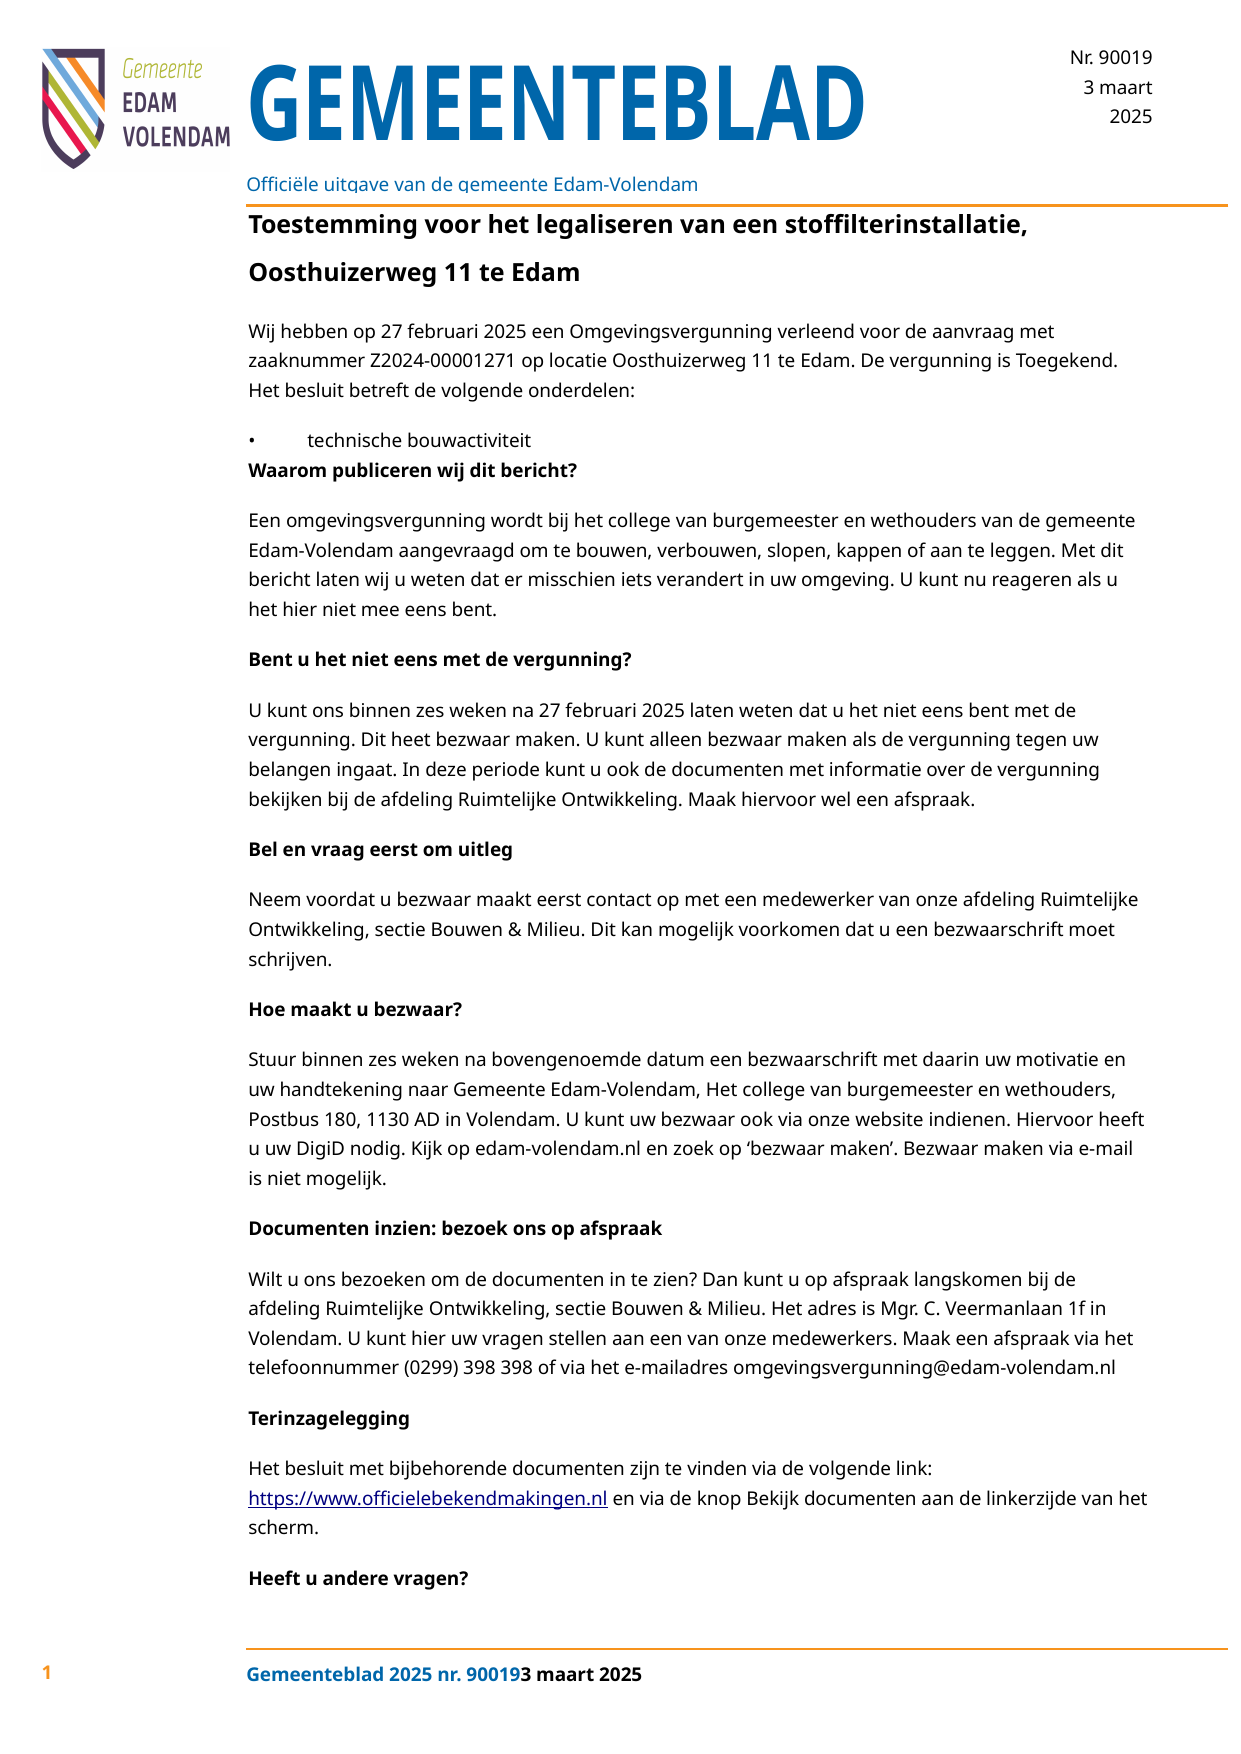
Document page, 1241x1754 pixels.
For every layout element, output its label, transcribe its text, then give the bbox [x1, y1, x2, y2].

text Bent u het niet eens met de vergunning? [248, 647, 1152, 672]
list technische bouwactiviteit [248, 427, 1152, 453]
text Heeft u andere vragen? [248, 1565, 1152, 1591]
text Wij hebben op 27 februari 2025 een Omgevingsvergunning verleend voor de aanvraag met zaaknummer Z2024-00001271 op locatie Oosthuizerweg 11 te Edam. De vergunning is Toegekend. Het besluit betreft de volgende onderdelen: [248, 318, 1152, 403]
text Terinzagelegging [248, 1405, 1152, 1431]
text Een omgevingsvergunning wordt bij het college van burgemeester en wethouders van de gemeente Edam-Volendam aangevraagd om te bouwen, verbouwen, slopen, kappen of aan te leggen. Met dit bericht laten wij u weten dat er misschien iets verandert in uw omgeving. U kunt nu reageren als u het hier niet mee eens bent. [248, 507, 1152, 622]
text Bel en vraag eerst om uitleg [248, 836, 1152, 862]
text Documenten inzien: bezoek ons op afspraak [248, 1215, 1152, 1241]
text Het besluit met bijbehorende documenten zijn te vinden via de volgende link: https://www.officielebekendmakingen.nl en via de knop Bekijk documenten aan de linkerzijde van het scherm. [248, 1455, 1152, 1540]
text U kunt ons binnen zes weken na 27 februari 2025 laten weten dat u het niet eens bent met de vergunning. Dit heet bezwaar maken. U kunt alleen bezwaar maken als de vergunning tegen uw belangen ingaat. In deze periode kunt u ook de documenten met informatie over de vergunning bekijken bij de afdeling Ruimtelijke Ontwikkeling. Maak hiervoor wel een afspraak. [248, 697, 1152, 812]
text Waarom publiceren wij dit bericht? [248, 457, 1152, 483]
text Toestemming voor het legaliseren van een stoffilterinstallatie, Oosthuizerweg 11 te Edam [248, 207, 1152, 288]
picture [41, 47, 231, 172]
text Wilt u ons bezoeken om de documenten in te zien? Dan kunt u op afspraak langskomen bij de afdeling Ruimtelijke Ontwikkeling, sectie Bouwen & Milieu. Het adres is Mgr. C. Veermanlaan 1f in Volendam. U kunt hier uw vragen stellen aan een van onze medewerkers. Maak een afspraak via het telefoonnummer (0299) 398 398 of via het e-mailadres omgevingsvergunning@edam-volendam.nl [248, 1266, 1152, 1380]
text Stuur binnen zes weken na bovengenoemde datum een bezwaarschrift met daarin uw motivatie en uw handtekening naar Gemeente Edam-Volendam, Het college van burgemeester en wethouders, Postbus 180, 1130 AD in Volendam. U kunt uw bezwaar ook via onze website indienen. Hiervoor heeft u uw DigiD nodig. Kijk op edam-volendam.nl en zoek op ‘bezwaar maken’. Bezwaar maken via e-mail is niet mogelijk. [248, 1047, 1152, 1191]
text Neem voordat u bezwaar maakt eerst contact op met een medewerker van onze afdeling Ruimtelijke Ontwikkeling, sectie Bouwen & Milieu. Dit kan mogelijk voorkomen dat u een bezwaarschrift moet schrijven. [248, 887, 1152, 972]
text Hoe maakt u bezwaar? [248, 996, 1152, 1022]
